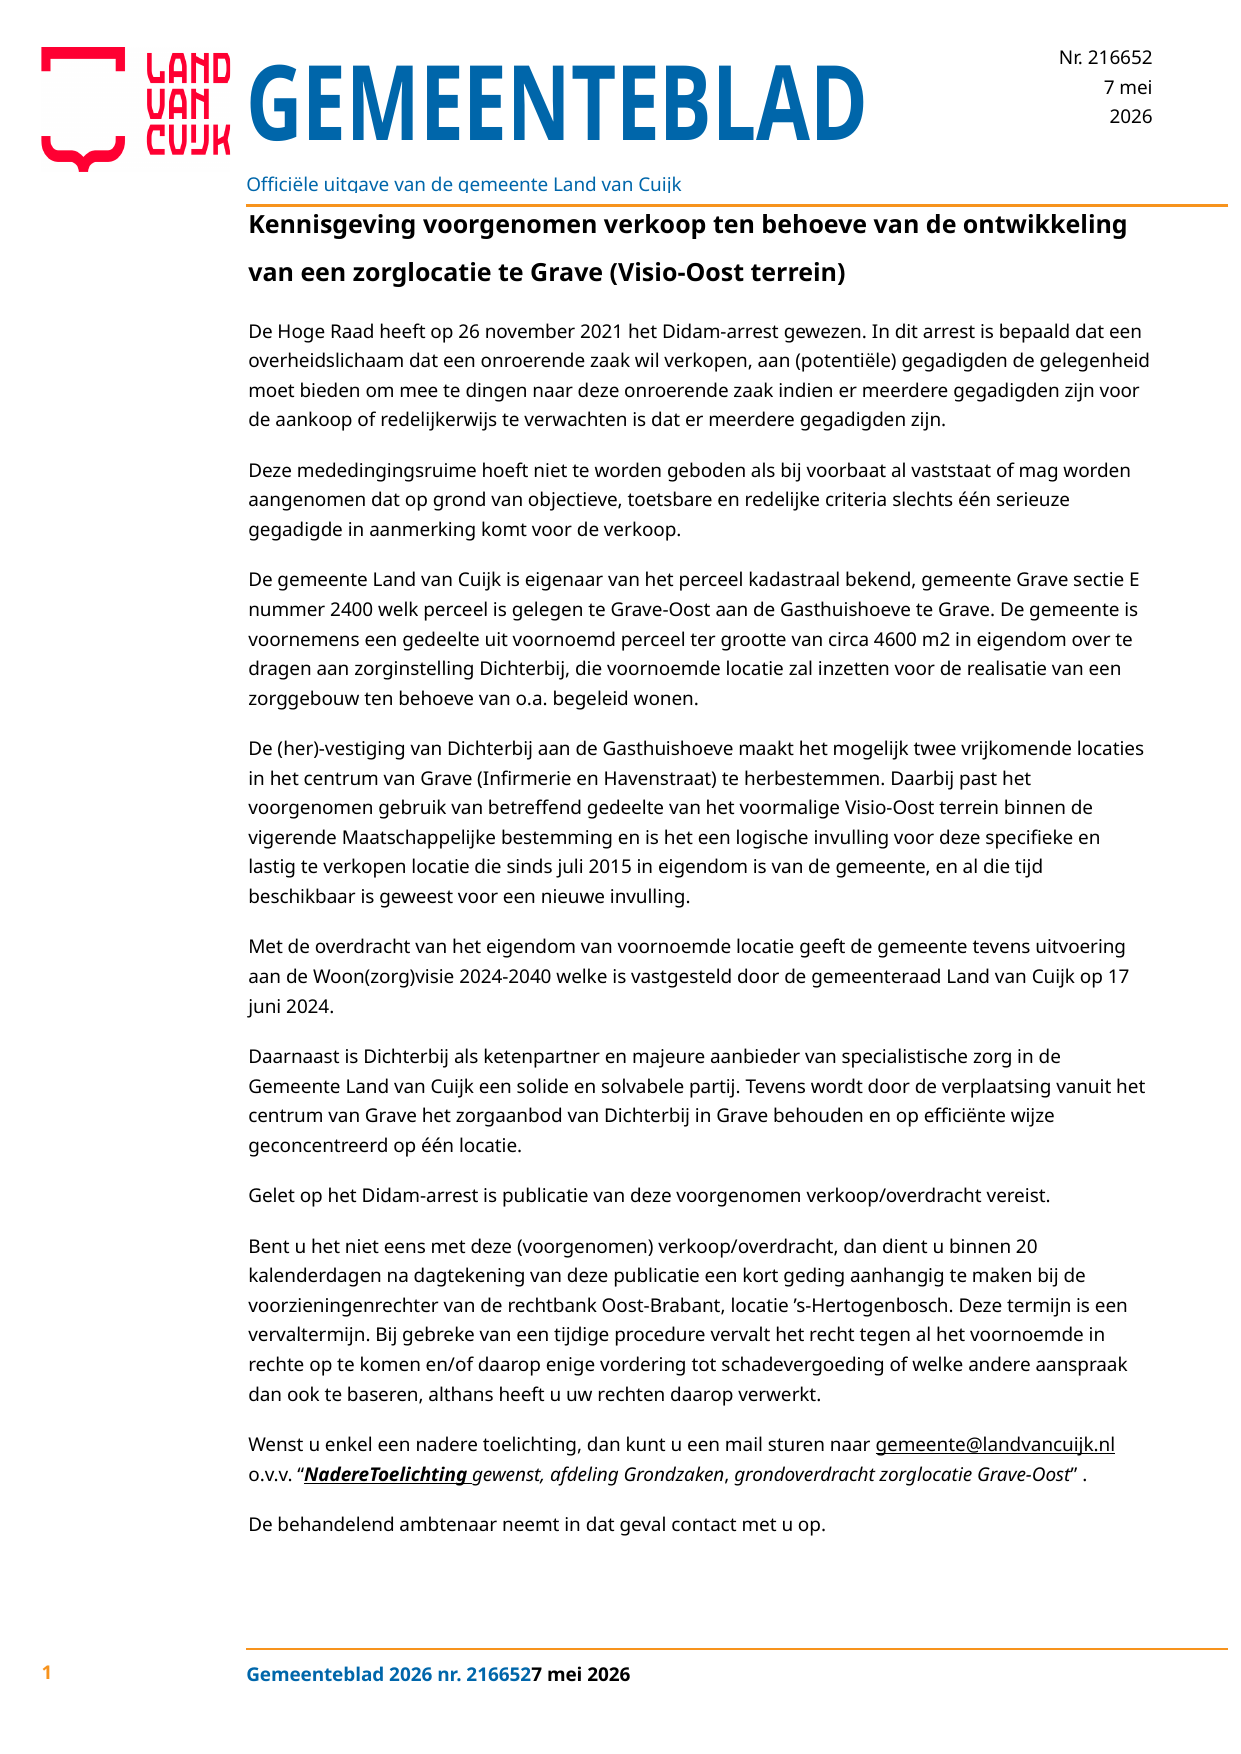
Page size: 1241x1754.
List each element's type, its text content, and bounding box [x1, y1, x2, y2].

text De Hoge Raad heeft op 26 november 2021 het Didam-arrest gewezen. In dit arrest is bepaald dat een overheidslichaam dat een onroerende zaak wil verkopen, aan (potentiële) gegadigden de gelegenheid moet bieden om mee te dingen naar deze onroerende zaak indien er meerdere gegadigden zijn voor de aankoop of redelijkerwijs te verwachten is dat er meerdere gegadigden zijn. [248, 318, 1152, 432]
text Daarnaast is Dichterbij als ketenpartner en majeure aanbieder van specialistische zorg in de Gemeente Land van Cuijk een solide en solvabele partij. Tevens wordt door de verplaatsing vanuit het centrum van Grave het zorgaanbod van Dichterbij in Grave behouden en op efficiënte wijze geconcentreerd op één locatie. [248, 1043, 1152, 1158]
text Bent u het niet eens met deze (voorgenomen) verkoop/overdracht, dan dient u binnen 20 kalenderdagen na dagtekening van deze publicatie een kort geding aanhangig te maken bij de voorzieningenrechter van de rechtbank Oost-Brabant, locatie ’s-Hertogenbosch. Deze termijn is een vervaltermijn. Bij gebreke van een tijdige procedure vervalt het recht tegen al het voornoemde in rechte op te komen en/of daarop enige vordering tot schadevergoeding of welke andere aanspraak dan ook te baseren, althans heeft u uw rechten daarop verwerkt. [248, 1233, 1152, 1407]
picture [41, 47, 231, 172]
text Wenst u enkel een nadere toelichting, dan kunt u een mail sturen naar gemeente@landvancuijk.nl o.v.v. “NadereToelichting gewenst, afdeling Grondzaken, grondoverdracht zorglocatie Grave-Oost” . [248, 1431, 1152, 1487]
text De (her)-vestiging van Dichterbij aan de Gasthuishoeve maakt het mogelijk twee vrijkomende locaties in het centrum van Grave (Infirmerie en Havenstraat) te herbestemmen. Daarbij past het voorgenomen gebruik van betreffend gedeelte van het voormalige Visio-Oost terrein binnen de vigerende Maatschappelijke bestemming en is het een logische invulling voor deze specifieke en lastig te verkopen locatie die sinds juli 2015 in eigendom is van de gemeente, en al die tijd beschikbaar is geweest voor een nieuwe invulling. [248, 735, 1152, 909]
text Kennisgeving voorgenomen verkoop ten behoeve van de ontwikkeling van een zorglocatie te Grave (Visio-Oost terrein) [248, 207, 1152, 288]
text Met de overdracht van het eigendom van voornoemde locatie geeft de gemeente tevens uitvoering aan de Woon(zorg)visie 2024-2040 welke is vastgesteld door de gemeenteraad Land van Cuijk op 17 juni 2024. [248, 934, 1152, 1019]
text Deze mededingingsruime hoeft niet te worden geboden als bij voorbaat al vaststaat of mag worden aangenomen dat op grond van objectieve, toetsbare en redelijke criteria slechts één serieuze gegadigde in aanmerking komt voor de verkoop. [248, 457, 1152, 542]
text De behandelend ambtenaar neemt in dat geval contact met u op. [248, 1511, 1152, 1537]
text Gelet op het Didam-arrest is publicatie van deze voorgenomen verkoop/overdracht vereist. [248, 1182, 1152, 1208]
text De gemeente Land van Cuijk is eigenaar van het perceel kadastraal bekend, gemeente Grave sectie E nummer 2400 welk perceel is gelegen te Grave-Oost aan de Gasthuishoeve te Grave. De gemeente is voornemens een gedeelte uit voornoemd perceel ter grootte van circa 4600 m2 in eigendom over te dragen aan zorginstelling Dichterbij, die voornoemde locatie zal inzetten voor de realisatie van een zorggebouw ten behoeve van o.a. begeleid wonen. [248, 567, 1152, 711]
